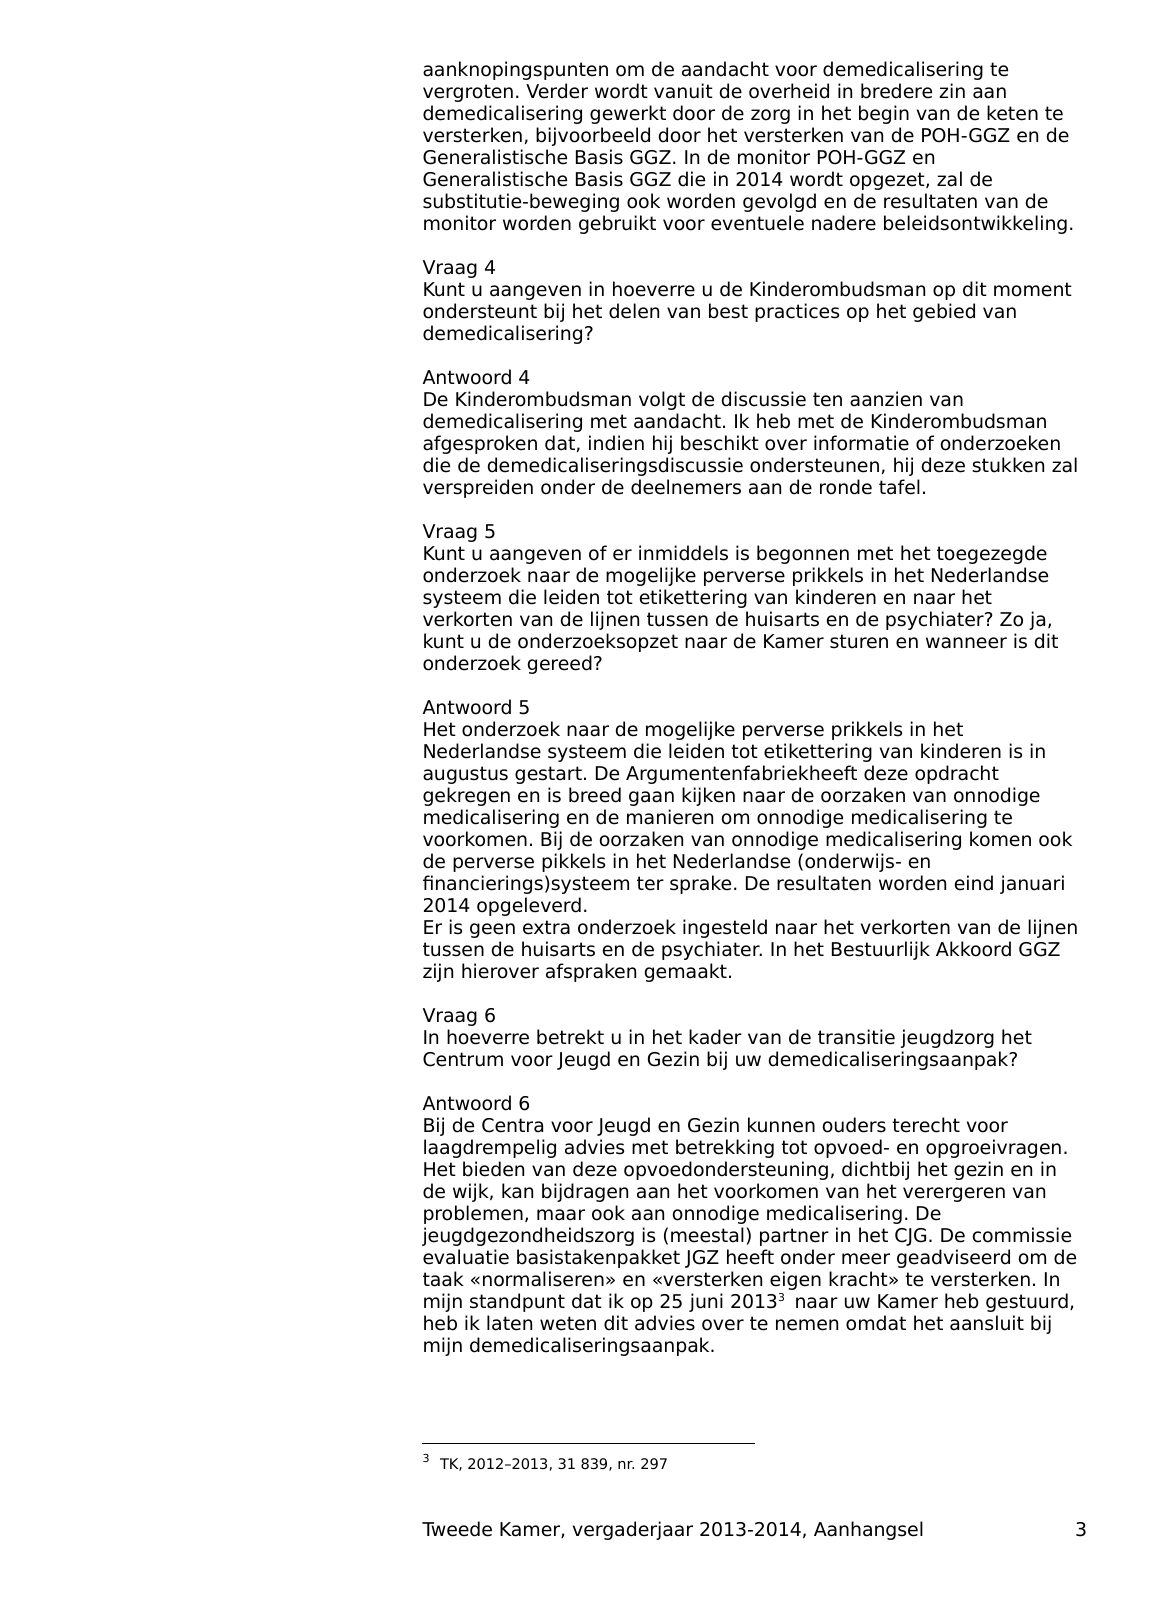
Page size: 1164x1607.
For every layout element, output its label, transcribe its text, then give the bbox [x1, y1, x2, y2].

text In hoeverre betrekt u in het kader van de transitie jeugdzorg het Centrum voor Jeugd en Gezin bij uw demedicaliseringsaanpak? [422, 1027, 1087, 1071]
text Bij de Centra voor Jeugd en Gezin kunnen ouders terecht voor laagdrempelig advies met betrekking tot opvoed- en opgroeivragen. Het bieden van deze opvoedondersteuning, dichtbij het gezin en in de wijk, kan bijdragen aan het voorkomen van het verergeren van problemen, maar ook aan onnodige medicalisering. De jeugdgezondheidszorg is (meestal) partner in het CJG. De commissie evaluatie basistakenpakket JGZ heeft onder meer geadviseerd om de taak «normaliseren» en «versterken eigen kracht» te versterken. In mijn standpunt dat ik op 25 juni 2013 naar uw Kamer heb gestuurd, heb ik laten weten dit advies over te nemen omdat het aansluit bij mijn demedicaliseringsaanpak. [422, 1115, 1087, 1357]
text Kunt u aangeven of er inmiddels is begonnen met het toegezegde onderzoek naar de mogelijke perverse prikkels in het Nederlandse systeem die leiden tot etikettering van kinderen en naar het verkorten van de lijnen tussen de huisarts en de psychiater? Zo ja, kunt u de onderzoeksopzet naar de Kamer sturen en wanneer is dit onderzoek gereed? [422, 543, 1087, 675]
text Er is geen extra onderzoek ingesteld naar het verkorten van de lijnen tussen de huisarts en de psychiater. In het Bestuurlijk Akkoord GGZ zijn hierover afspraken gemaakt. [422, 917, 1087, 983]
text Antwoord 6 [422, 1093, 1087, 1115]
text De Kinderombudsman volgt de discussie ten aanzien van demedicalisering met aandacht. Ik heb met de Kinderombudsman afgesproken dat, indien hij beschikt over informatie of onderzoeken die de demedicaliseringsdiscussie ondersteunen, hij deze stukken zal verspreiden onder de deelnemers aan de ronde tafel. [422, 389, 1087, 499]
text TK, 2012–2013, 31 839, nr. 297 [422, 1452, 1087, 1474]
text Vraag 6 [422, 1005, 1087, 1027]
text Antwoord 5 [422, 697, 1087, 719]
text Kunt u aangeven in hoeverre u de Kinderombudsman op dit moment ondersteunt bij het delen van best practices op het gebied van demedicalisering? [422, 279, 1087, 345]
text aanknopingspunten om de aandacht voor demedicalisering te vergroten. Verder wordt vanuit de overheid in bredere zin aan demedicalisering gewerkt door de zorg in het begin van de keten te versterken, bijvoorbeeld door het versterken van de POH-GGZ en de Generalistische Basis GGZ. In de monitor POH-GGZ en Generalistische Basis GGZ die in 2014 wordt opgezet, zal de substitutie-beweging ook worden gevolgd en de resultaten van de monitor worden gebruikt voor eventuele nadere beleidsontwikkeling. [422, 59, 1087, 235]
text Antwoord 4 [422, 367, 1087, 389]
text Het onderzoek naar de mogelijke perverse prikkels in het Nederlandse systeem die leiden tot etikettering van kinderen is in augustus gestart. De Argumentenfabriekheeft deze opdracht gekregen en is breed gaan kijken naar de oorzaken van onnodige medicalisering en de manieren om onnodige medicalisering te voorkomen. Bij de oorzaken van onnodige medicalisering komen ook de perverse pikkels in het Nederlandse (onderwijs- en financierings)systeem ter sprake. De resultaten worden eind januari 2014 opgeleverd. [422, 719, 1087, 917]
text Vraag 4 [422, 257, 1087, 279]
text Vraag 5 [422, 521, 1087, 543]
